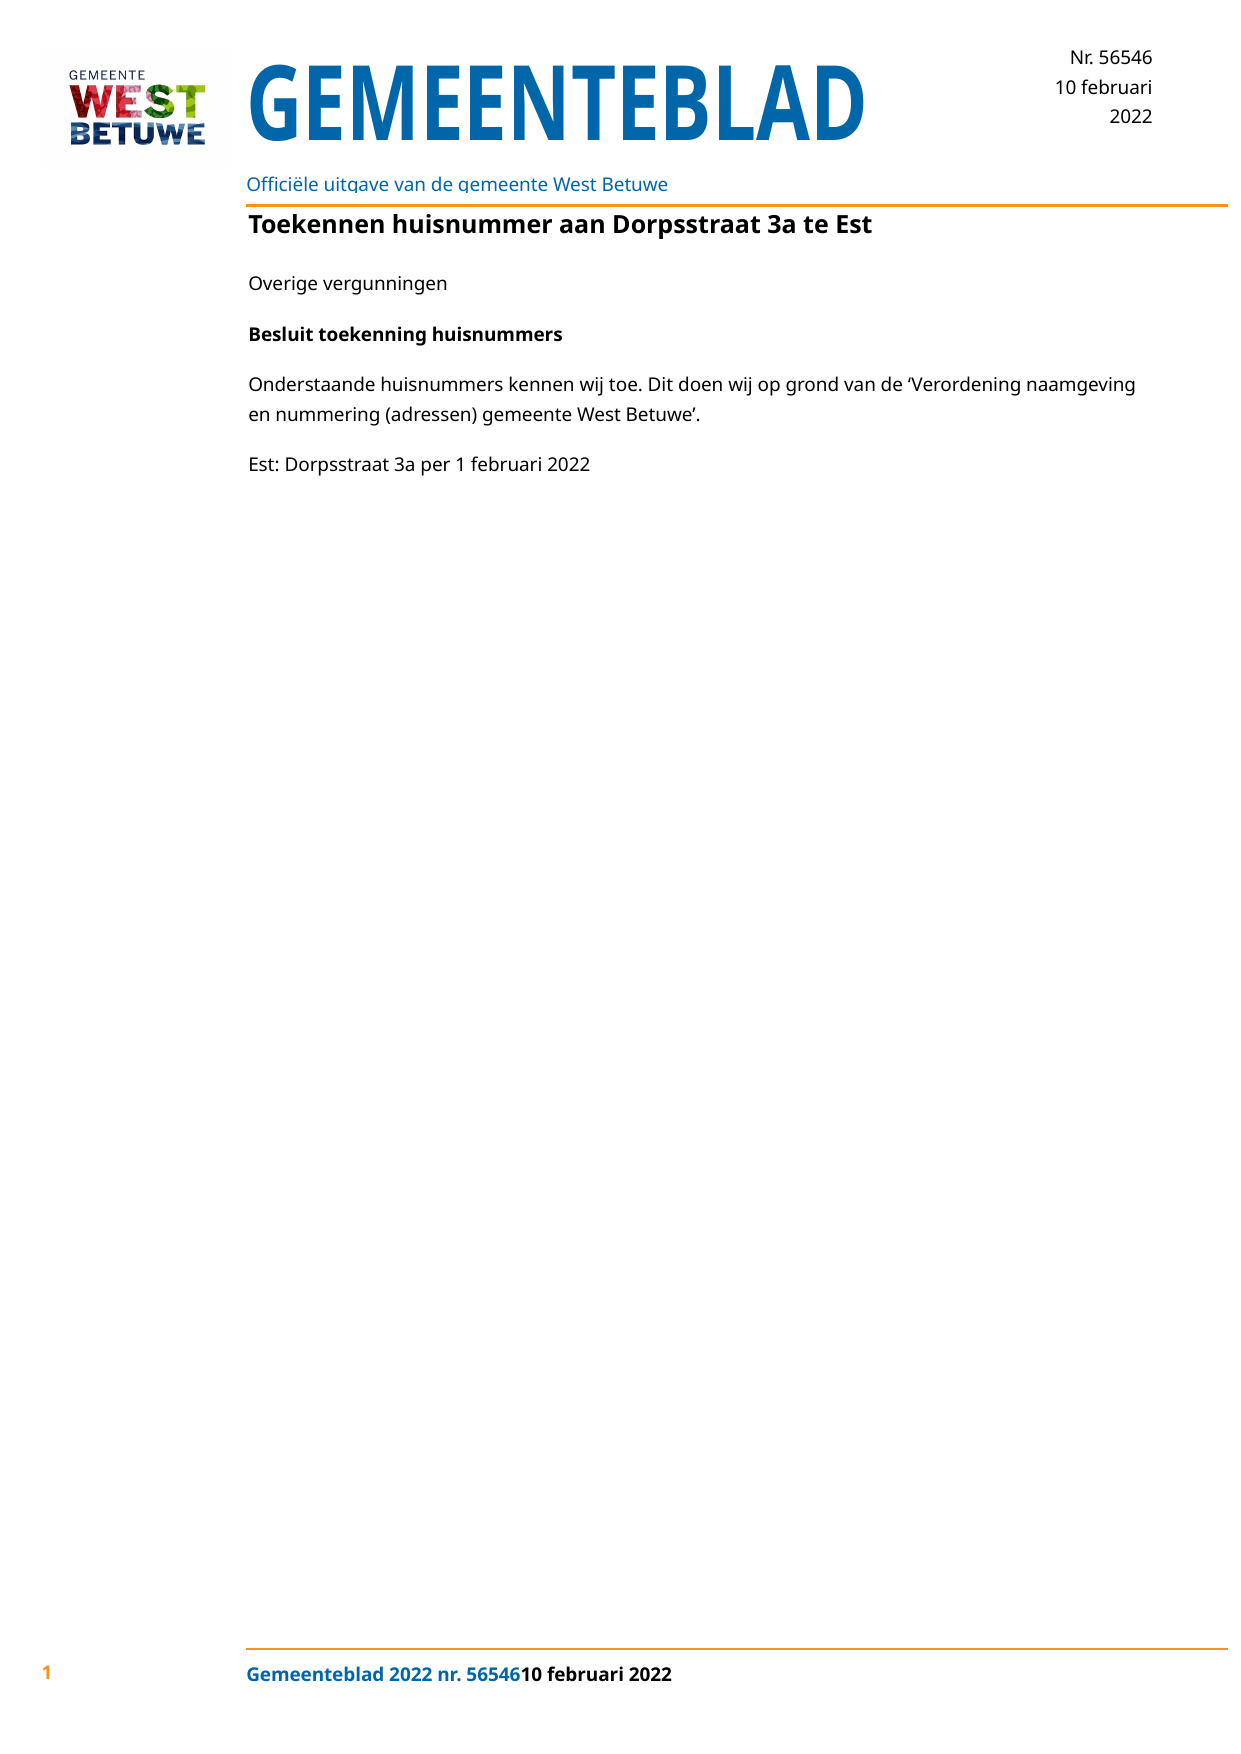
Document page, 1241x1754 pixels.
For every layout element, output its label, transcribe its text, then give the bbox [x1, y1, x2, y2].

text Onderstaande huisnummers kennen wij toe. Dit doen wij op grond van de ‘Verordening naamgeving en nummering (adressen) gemeente West Betuwe’. [248, 371, 1152, 426]
text Besluit toekenning huisnummers [248, 321, 1152, 346]
text Overige vergunningen [248, 270, 1152, 296]
text Est: Dorpsstraat 3a per 1 februari 2022 [248, 451, 1152, 477]
picture [41, 47, 231, 172]
text Toekennen huisnummer aan Dorpsstraat 3a te Est [248, 207, 1152, 241]
